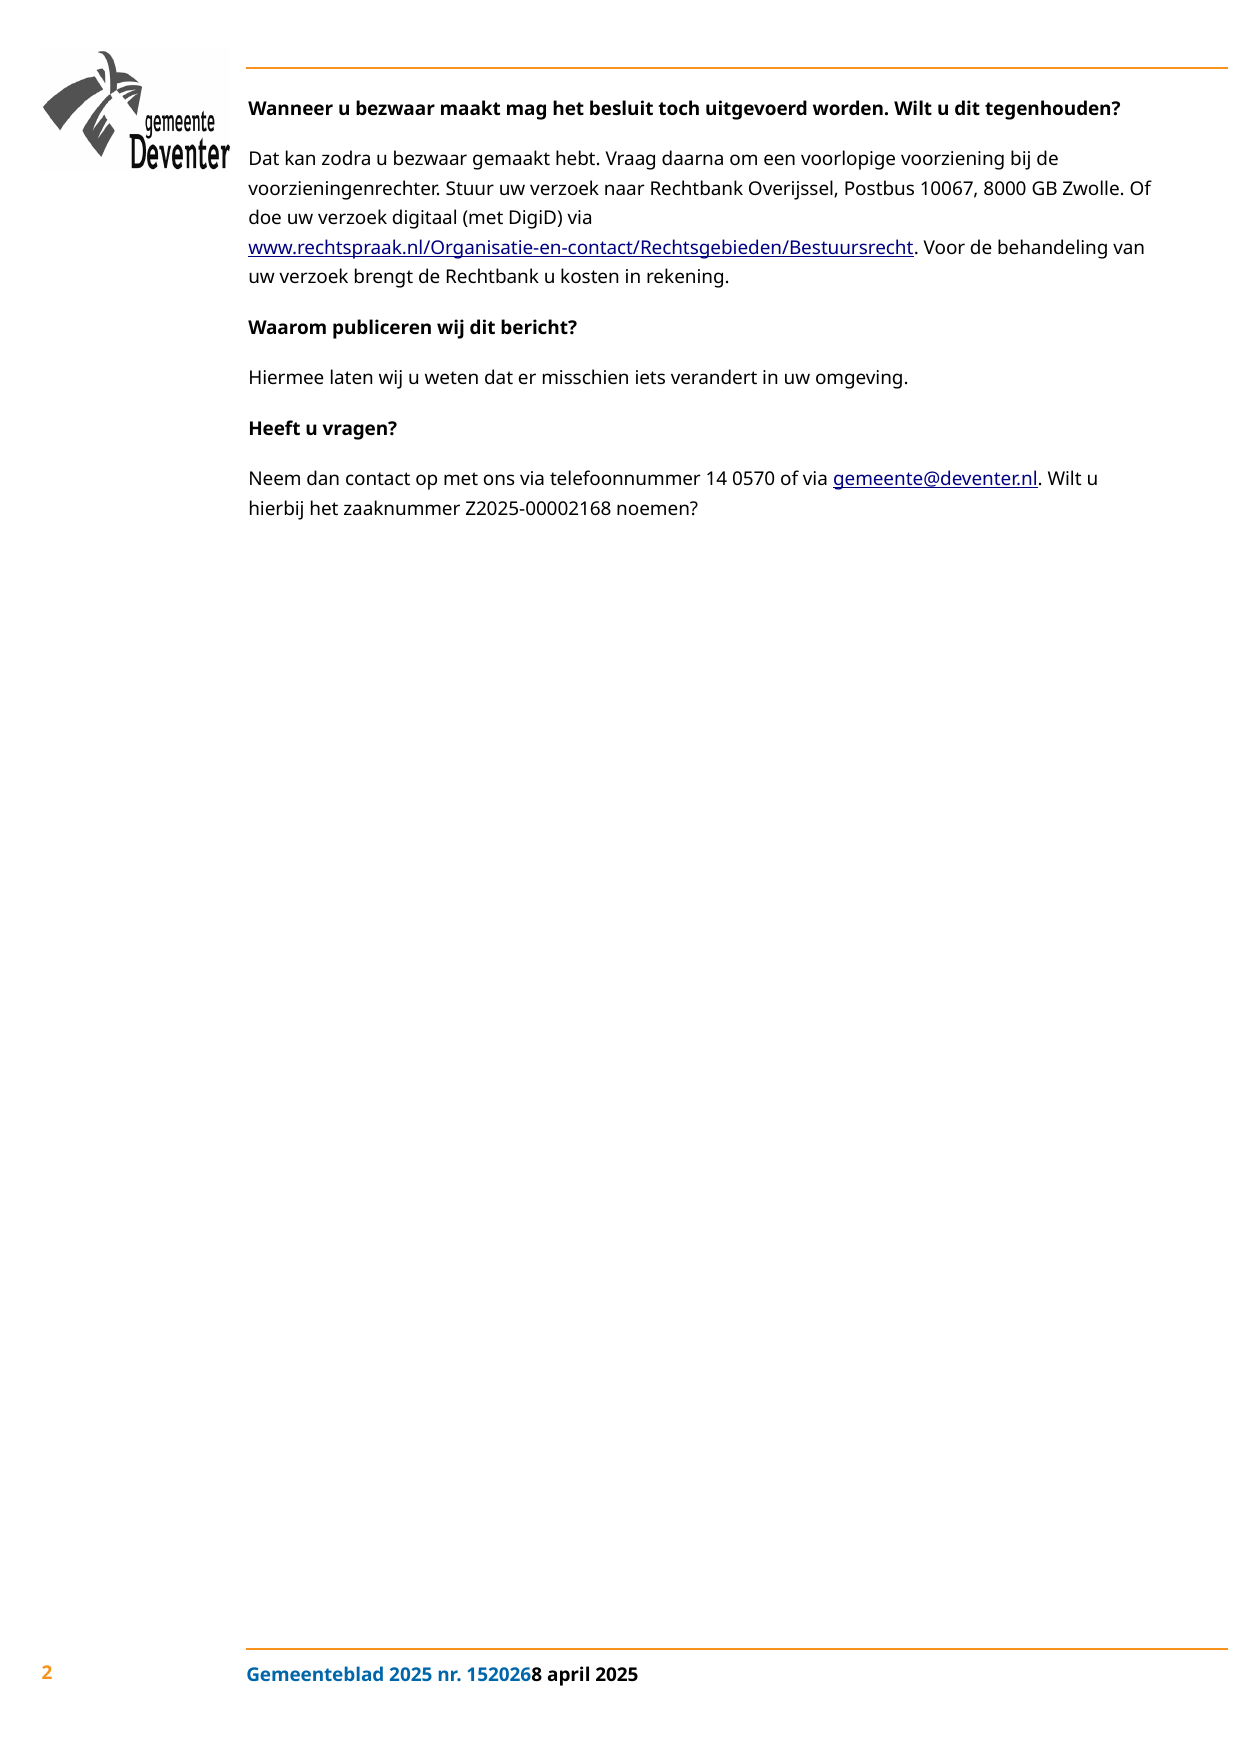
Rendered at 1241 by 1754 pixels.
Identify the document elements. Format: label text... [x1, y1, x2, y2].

picture [41, 47, 231, 172]
text Neem dan contact op met ons via telefoonnummer 14 0570 of via gemeente@deventer.nl. Wilt u hierbij het zaaknummer Z2025-00002168 noemen? [248, 465, 1152, 521]
text Heeft u vragen? [248, 415, 1152, 441]
text Dat kan zodra u bezwaar gemaakt hebt. Vraag daarna om een voorlopige voorziening bij de voorzieningenrechter. Stuur uw verzoek naar Rechtbank Overijssel, Postbus 10067, 8000 GB Zwolle. Of doe uw verzoek digitaal (met DigiD) via www.rechtspraak.nl/Organisatie-en-contact/Rechtsgebieden/Bestuursrecht. Voor de behandeling van uw verzoek brengt de Rechtbank u kosten in rekening. [248, 145, 1152, 289]
text Waarom publiceren wij dit bericht? [248, 314, 1152, 340]
text Wanneer u bezwaar maakt mag het besluit toch uitgevoerd worden. Wilt u dit tegenhouden? [248, 95, 1152, 121]
text Hiermee laten wij u weten dat er misschien iets verandert in uw omgeving. [248, 364, 1152, 390]
